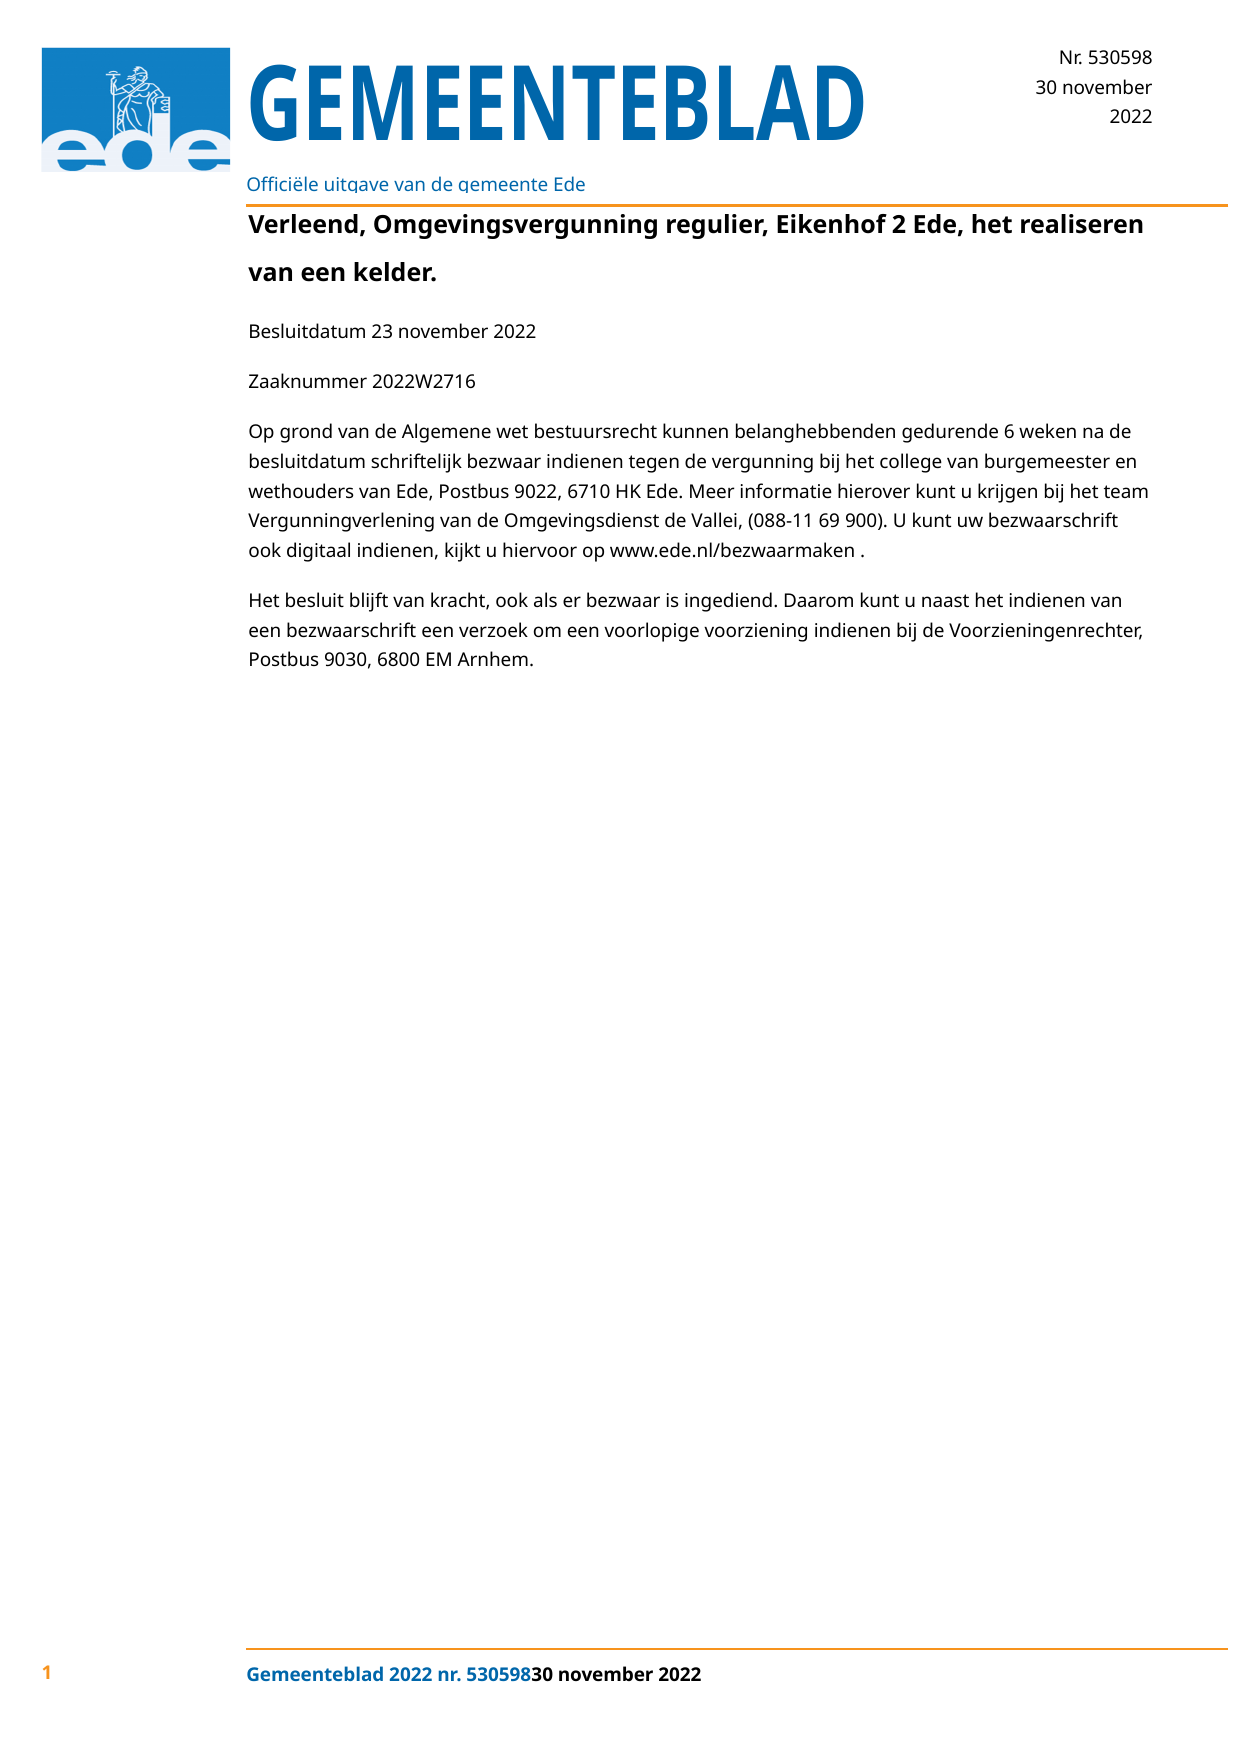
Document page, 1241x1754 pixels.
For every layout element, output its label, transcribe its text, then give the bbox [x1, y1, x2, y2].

text Het besluit blijft van kracht, ook als er bezwaar is ingediend. Daarom kunt u naast het indienen van een bezwaarschrift een verzoek om een voorlopige voorziening indienen bij de Voorzieningenrechter, Postbus 9030, 6800 EM Arnhem. [248, 587, 1152, 672]
text Verleend, Omgevingsvergunning regulier, Eikenhof 2 Ede, het realiseren van een kelder. [248, 207, 1152, 288]
text Zaaknummer 2022W2716 [248, 368, 1152, 394]
text Op grond van de Algemene wet bestuursrecht kunnen belanghebbenden gedurende 6 weken na de besluitdatum schriftelijk bezwaar indienen tegen de vergunning bij het college van burgemeester en wethouders van Ede, Postbus 9022, 6710 HK Ede. Meer informatie hierover kunt u krijgen bij het team Vergunningverlening van de Omgevingsdienst de Vallei, (088-11 69 900). U kunt uw bezwaarschrift ook digitaal indienen, kijkt u hiervoor op www.ede.nl/bezwaarmaken . [248, 419, 1152, 563]
picture [41, 47, 231, 172]
text Besluitdatum 23 november 2022 [248, 318, 1152, 344]
